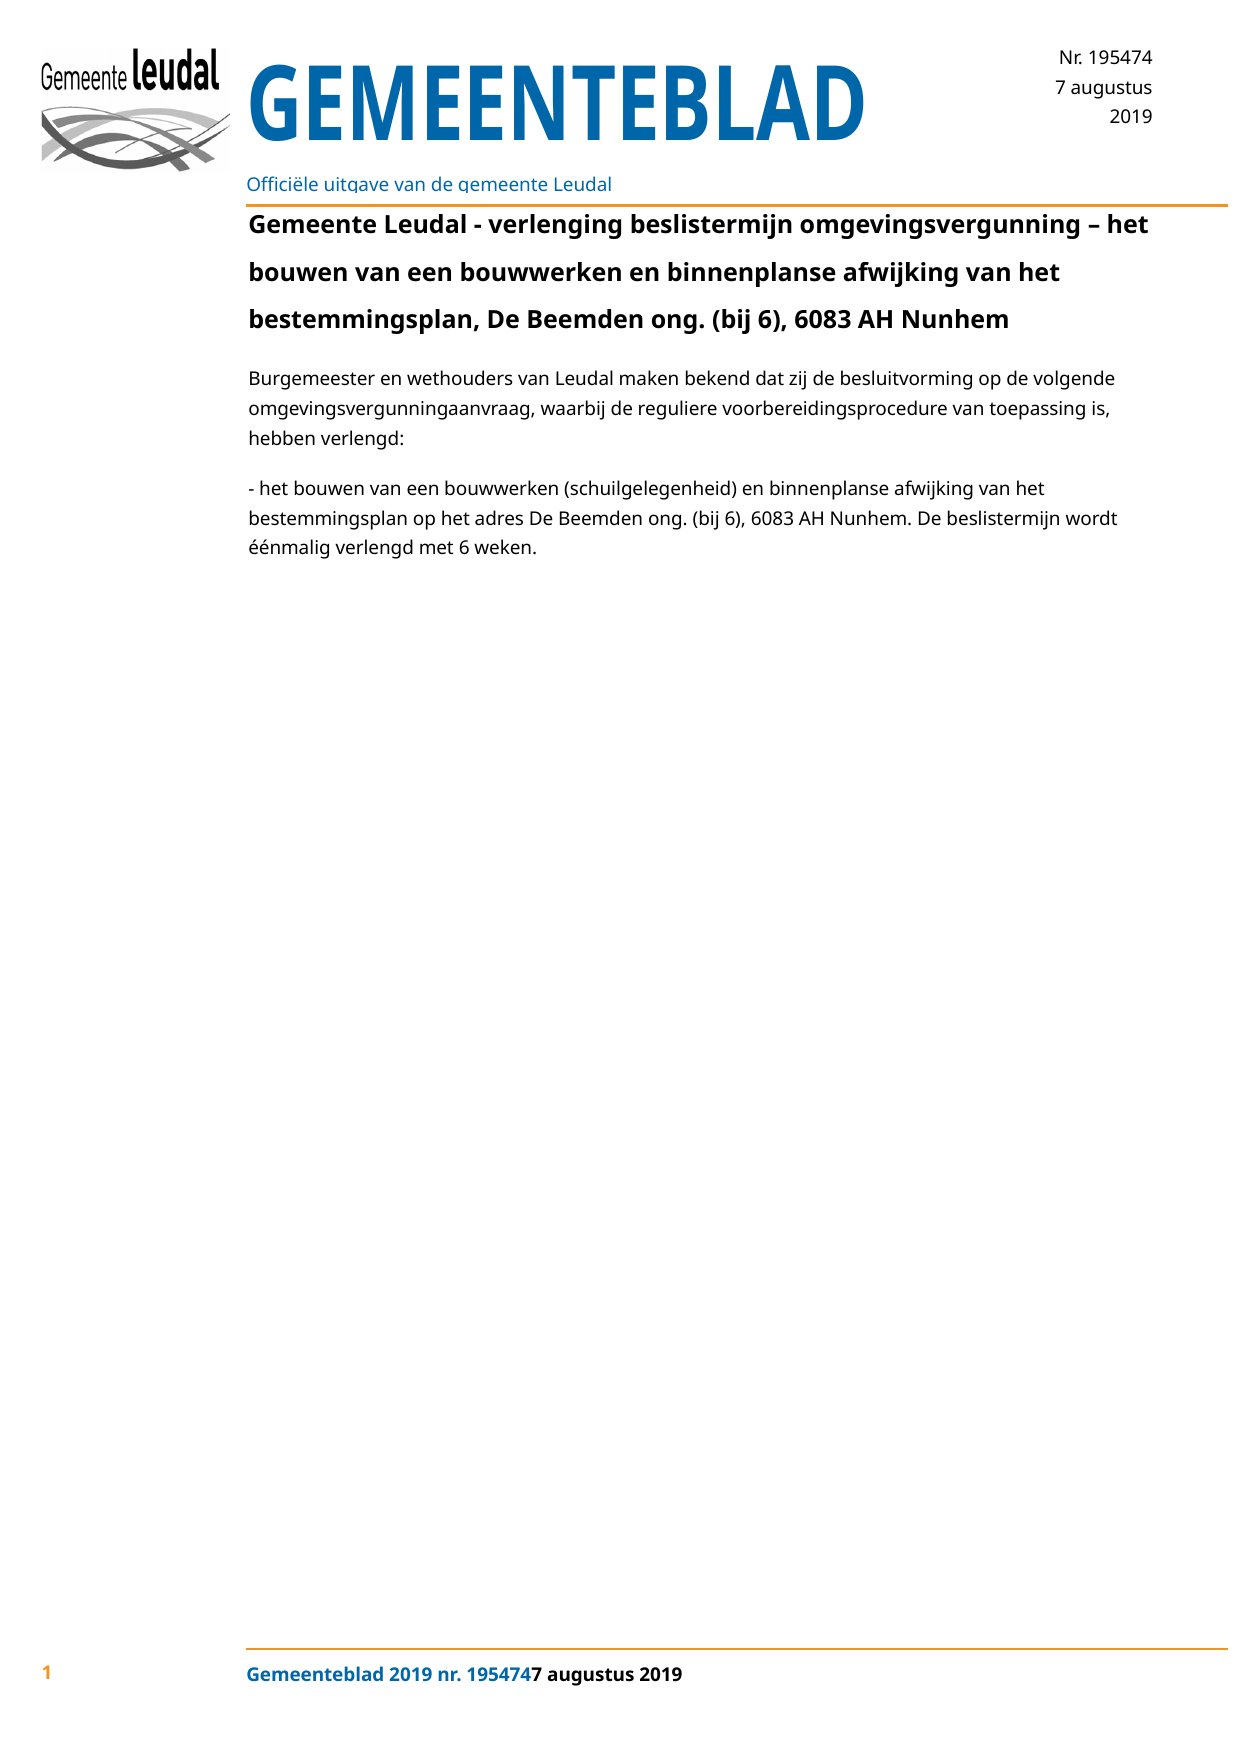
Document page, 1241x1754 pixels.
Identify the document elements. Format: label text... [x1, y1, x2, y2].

picture [41, 47, 231, 172]
text Gemeente Leudal - verlenging beslistermijn omgevingsvergunning – het bouwen van een bouwwerken en binnenplanse afwijking van het bestemmingsplan, De Beemden ong. (bij 6), 6083 AH Nunhem [248, 207, 1152, 336]
text Burgemeester en wethouders van Leudal maken bekend dat zij de besluitvorming op de volgende omgevingsvergunningaanvraag, waarbij de reguliere voorbereidingsprocedure van toepassing is, hebben verlengd: [248, 366, 1152, 450]
text - het bouwen van een bouwwerken (schuilgelegenheid) en binnenplanse afwijking van het bestemmingsplan op het adres De Beemden ong. (bij 6), 6083 AH Nunhem. De beslistermijn wordt éénmalig verlengd met 6 weken. [248, 475, 1152, 560]
